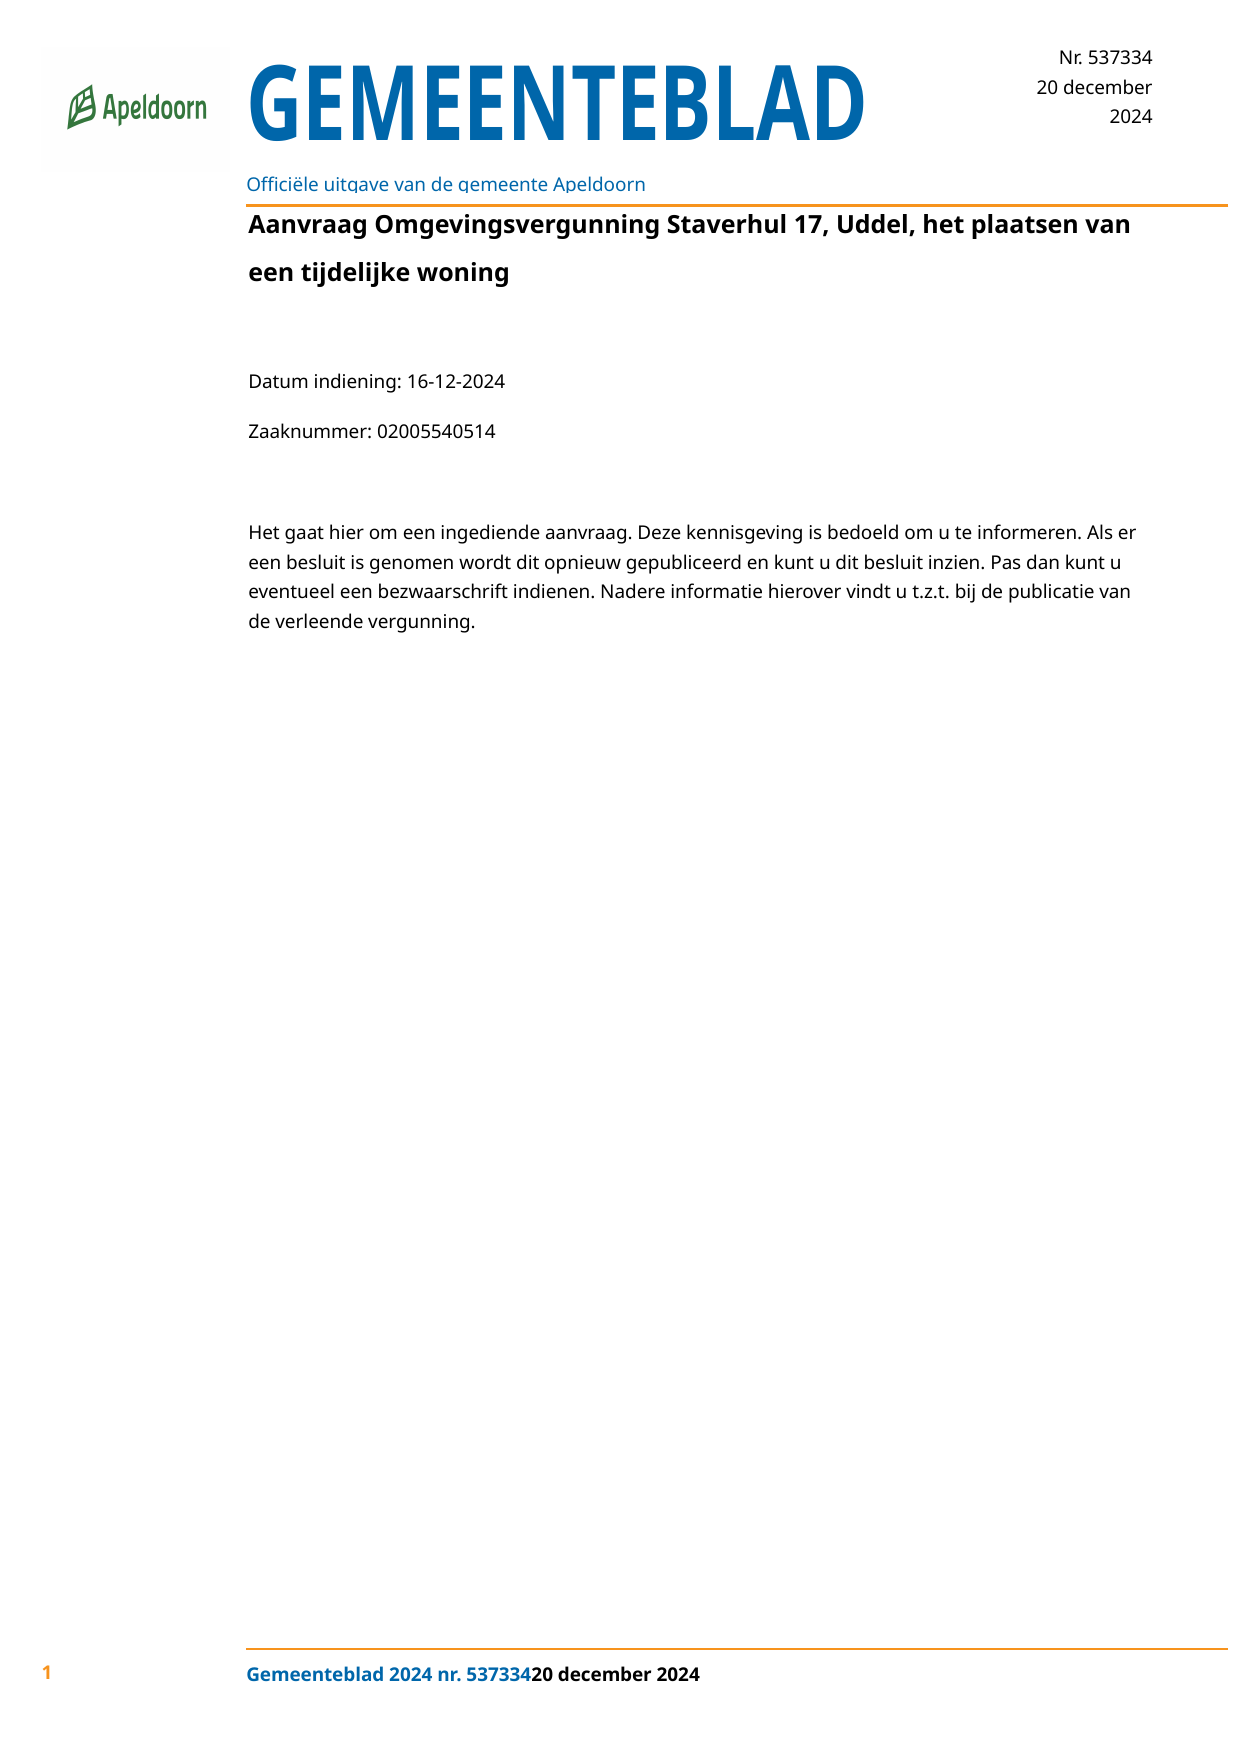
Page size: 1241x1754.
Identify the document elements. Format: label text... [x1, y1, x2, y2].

text Datum indiening: 16-12-2024 [248, 368, 1152, 394]
text Het gaat hier om een ingediende aanvraag. Deze kennisgeving is bedoeld om u te informeren. Als er een besluit is genomen wordt dit opnieuw gepubliceerd en kunt u dit besluit inzien. Pas dan kunt u eventueel een bezwaarschrift indienen. Nadere informatie hierover vindt u t.z.t. bij de publicatie van de verleende vergunning. [248, 519, 1152, 634]
picture [41, 47, 231, 172]
text Zaaknummer: 02005540514 [248, 419, 1152, 444]
text Aanvraag Omgevingsvergunning Staverhul 17, Uddel, het plaatsen van een tijdelijke woning [248, 207, 1152, 288]
